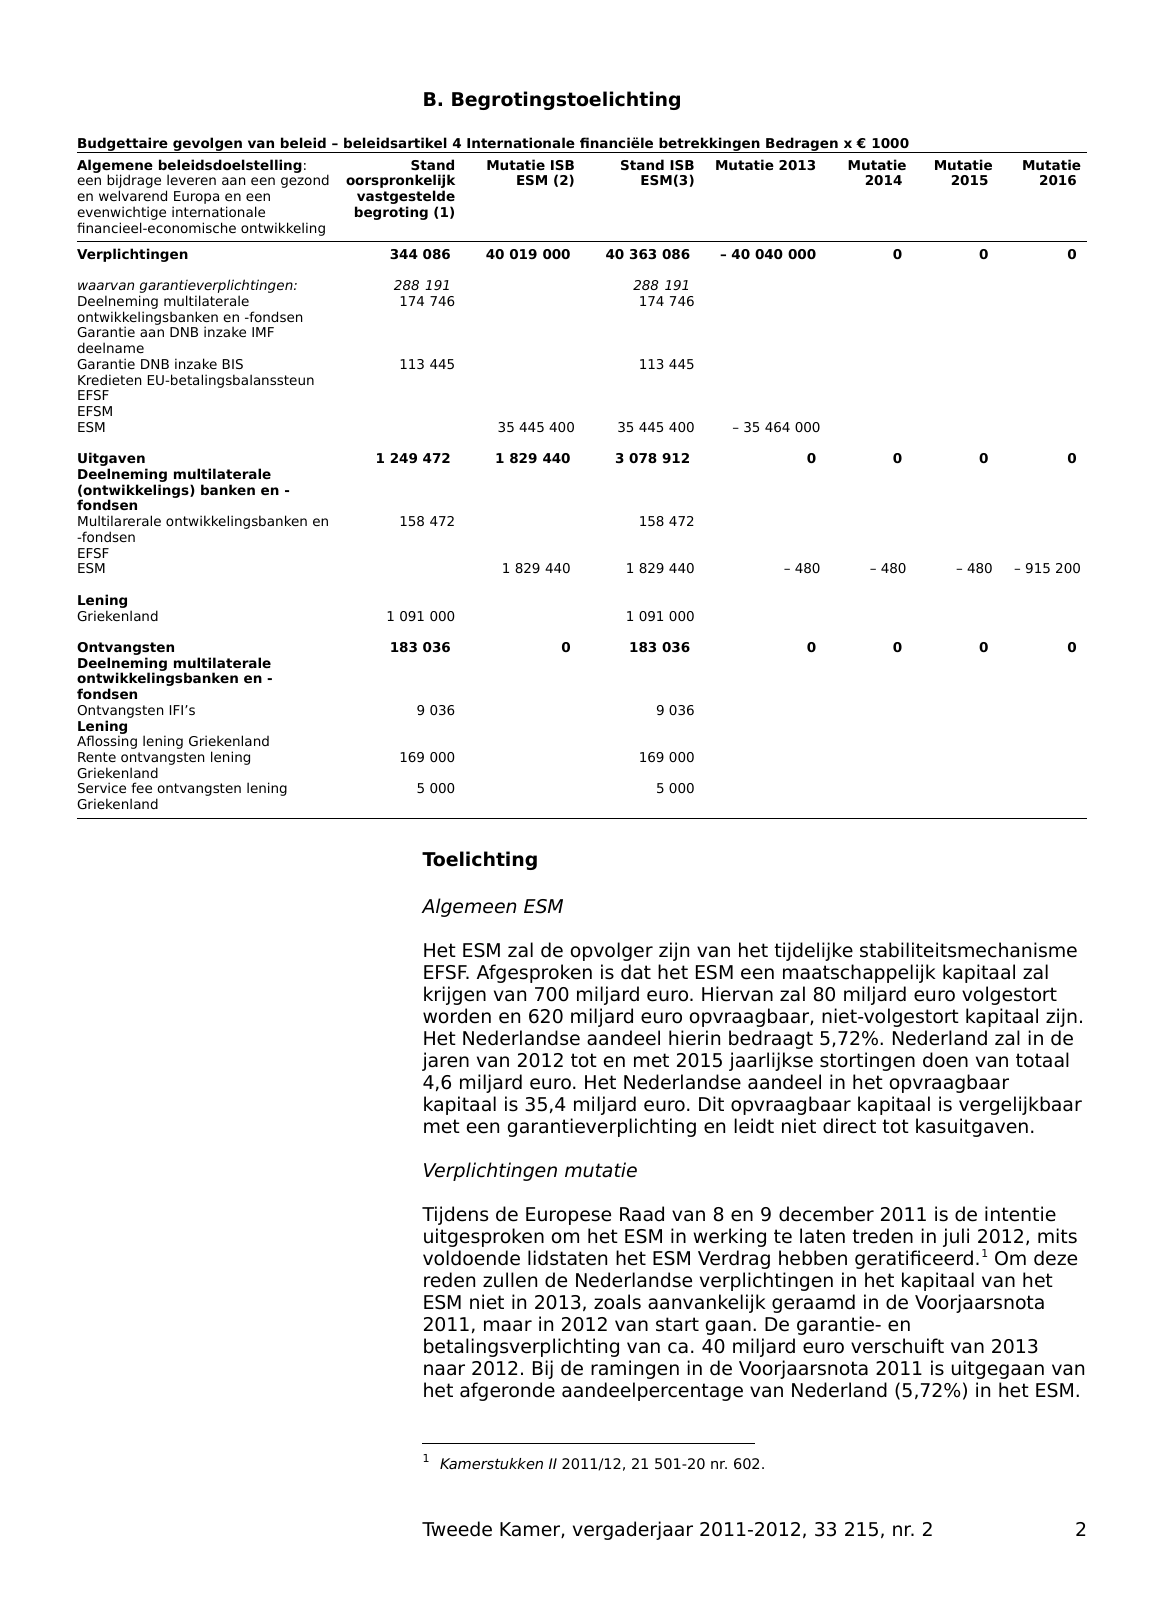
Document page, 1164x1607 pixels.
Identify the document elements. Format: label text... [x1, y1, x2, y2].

table_cell [999, 435, 1087, 451]
table_cell 158 472 [581, 514, 700, 545]
table_cell [912, 373, 998, 388]
table_cell 344 086 [333, 242, 461, 262]
table_cell 0 [700, 451, 826, 467]
table_cell [700, 734, 826, 750]
table_cell [581, 734, 700, 750]
table_cell Lening [77, 593, 333, 608]
table_cell [333, 561, 461, 577]
table_cell 183 036 [333, 640, 461, 656]
table_cell [700, 262, 826, 278]
table_cell Multilarerale ontwikkelingsbanken en -fondsen [77, 514, 333, 545]
table_cell [461, 325, 581, 357]
table_cell 0 [912, 640, 998, 656]
table_cell 169 000 [581, 750, 700, 781]
table_cell [461, 781, 581, 817]
table_cell [333, 404, 461, 419]
table_cell Mutatie 2015 [912, 153, 998, 241]
table_cell 1 829 440 [461, 561, 581, 577]
table_cell [77, 435, 333, 451]
table_cell [700, 435, 826, 451]
table_cell [700, 404, 826, 419]
table_cell [826, 719, 912, 734]
subtitle Toelichting [422, 848, 1087, 871]
table_cell [826, 577, 912, 593]
table_cell [461, 373, 581, 388]
table_cell Aflossing lening Griekenland [77, 734, 333, 750]
table_cell [333, 373, 461, 388]
table_cell [700, 577, 826, 593]
table_cell [826, 624, 912, 640]
table_cell [912, 262, 998, 278]
table_cell [912, 435, 998, 451]
table_cell [461, 467, 581, 514]
table_cell – 480 [826, 561, 912, 577]
table_cell [461, 357, 581, 372]
table_cell [581, 656, 700, 703]
table_cell [461, 703, 581, 718]
table_header Budgettaire gevolgen van beleid – beleidsartikel 4 Internationale financiële betrekkingen Bedragen x € 1000 [77, 136, 1087, 152]
text Tijdens de Europese Raad van 8 en 9 december 2011 is de intentie uitgesproken om het ESM in werking te laten treden in juli 2012, mits voldoende lidstaten het ESM Verdrag hebben geratificeerd. Om deze reden zullen de Nederlandse verplichtingen in het kapitaal van het ESM niet in 2013, zoals aanvankelijk geraamd in de Voorjaarsnota 2011, maar in 2012 van start gaan. De garantie- en betalingsverplichting van ca. 40 miljard euro verschuift van 2013 naar 2012. Bij de ramingen in de Voorjaarsnota 2011 is uitgegaan van het afgeronde aandeelpercentage van Nederland (5,72%) in het ESM. [422, 1204, 1087, 1402]
text Het ESM zal de opvolger zijn van het tijdelijke stabiliteitsmechanisme EFSF. Afgesproken is dat het ESM een maatschappelijk kapitaal zal krijgen van 700 miljard euro. Hiervan zal 80 miljard euro volgestort worden en 620 miljard euro opvraagbaar, niet-volgestort kapitaal zijn. Het Nederlandse aandeel hierin bedraagt 5,72%. Nederland zal in de jaren van 2012 tot en met 2015 jaarlijkse stortingen doen van totaal 4,6 miljard euro. Het Nederlandse aandeel in het opvraagbaar kapitaal is 35,4 miljard euro. Dit opvraagbaar kapitaal is vergelijkbaar met een garantieverplichting en leidt niet direct tot kasuitgaven. [422, 940, 1087, 1137]
table_cell [912, 577, 998, 593]
table_cell [333, 624, 461, 640]
table_cell [999, 656, 1087, 703]
subtitle Algemeen ESM [422, 896, 1087, 917]
table_cell [333, 656, 461, 703]
table_cell [461, 624, 581, 640]
table_cell [333, 325, 461, 357]
table_cell [912, 750, 998, 781]
table_cell [826, 435, 912, 451]
table_cell [999, 750, 1087, 781]
table_cell Griekenland [77, 608, 333, 624]
table_cell [826, 404, 912, 419]
table_cell [912, 357, 998, 372]
table_cell 0 [700, 640, 826, 656]
subtitle Verplichtingen mutatie [422, 1160, 1087, 1182]
table_cell [461, 577, 581, 593]
table_cell [999, 294, 1087, 325]
table_cell [581, 262, 700, 278]
table_cell [826, 514, 912, 545]
table_cell 174 746 [581, 294, 700, 325]
table_cell [700, 545, 826, 561]
table_cell Deelneming multilaterale (ontwikkelings) banken en -fondsen [77, 467, 333, 514]
table_cell Mutatie 2013 [700, 153, 826, 241]
table_cell [700, 294, 826, 325]
table_cell Lening [77, 719, 333, 734]
table_cell [700, 656, 826, 703]
table_cell [77, 577, 333, 593]
table_cell [333, 545, 461, 561]
table_cell [700, 593, 826, 608]
table_cell Garantie DNB inzake BIS [77, 357, 333, 372]
table_cell 0 [912, 451, 998, 467]
table_cell waarvan garantieverplichtingen: [77, 278, 333, 294]
table_cell [581, 577, 700, 593]
table_cell [77, 624, 333, 640]
table_cell [826, 593, 912, 608]
table_cell [461, 278, 581, 294]
table_cell [826, 388, 912, 404]
table_cell [999, 514, 1087, 545]
table_cell [826, 703, 912, 718]
table_cell Stand ISB ESM(3) [581, 153, 700, 241]
table_cell 1 829 440 [581, 561, 700, 577]
table_cell Stand oorspronkelijk vastgestelde begroting (1) [333, 153, 461, 241]
table_cell [700, 608, 826, 624]
table_cell [826, 325, 912, 357]
table_cell [333, 593, 461, 608]
table_cell [333, 435, 461, 451]
table_cell 0 [826, 451, 912, 467]
table_cell [999, 420, 1087, 435]
table_cell [912, 545, 998, 561]
table_cell [333, 577, 461, 593]
table_cell [700, 373, 826, 388]
table_cell 0 [826, 242, 912, 262]
table_cell [461, 656, 581, 703]
table_cell [912, 325, 998, 357]
table_cell [581, 373, 700, 388]
table_cell [826, 357, 912, 372]
table_cell [700, 388, 826, 404]
table_cell [826, 467, 912, 514]
table_cell [461, 262, 581, 278]
table_cell [999, 577, 1087, 593]
table_cell 5 000 [333, 781, 461, 817]
table_cell 288 191 [333, 278, 461, 294]
table_cell 1 249 472 [333, 451, 461, 467]
table_cell [700, 781, 826, 817]
table_cell [581, 404, 700, 419]
table_cell 3 078 912 [581, 451, 700, 467]
table_cell [461, 388, 581, 404]
table_cell 35 445 400 [581, 420, 700, 435]
table_cell [912, 467, 998, 514]
table_cell [999, 357, 1087, 372]
table_cell Rente ontvangsten lening Griekenland [77, 750, 333, 781]
table_cell [333, 262, 461, 278]
table_cell [333, 388, 461, 404]
table_cell 158 472 [333, 514, 461, 545]
table_cell [912, 278, 998, 294]
table_cell 0 [912, 242, 998, 262]
table_cell Mutatie 2016 [999, 153, 1087, 241]
table_cell [333, 734, 461, 750]
table_cell 5 000 [581, 781, 700, 817]
table_cell EFSM [77, 404, 333, 419]
table_cell [912, 593, 998, 608]
table_cell 1 091 000 [333, 608, 461, 624]
table_cell [826, 734, 912, 750]
table_cell 1 829 440 [461, 451, 581, 467]
table_cell ESM [77, 561, 333, 577]
table_cell [912, 719, 998, 734]
table_cell [461, 608, 581, 624]
table_cell [333, 719, 461, 734]
table_cell [461, 545, 581, 561]
table_cell [826, 781, 912, 817]
text Kamerstukken II 2011/12, 21 501-20 nr. 602. [422, 1452, 1087, 1474]
table_cell [826, 262, 912, 278]
table_cell 1 091 000 [581, 608, 700, 624]
table_cell [826, 294, 912, 325]
table_cell Service fee ontvangsten lening Griekenland [77, 781, 333, 817]
table_cell [999, 624, 1087, 640]
table_cell 288 191 [581, 278, 700, 294]
table_cell Kredieten EU-betalingsbalanssteun [77, 373, 333, 388]
table_cell [912, 781, 998, 817]
table_cell 35 445 400 [461, 420, 581, 435]
table_cell 169 000 [333, 750, 461, 781]
table_cell [700, 514, 826, 545]
table_cell [461, 435, 581, 451]
table_cell 0 [999, 640, 1087, 656]
table_cell 9 036 [581, 703, 700, 718]
table_cell [999, 608, 1087, 624]
table_cell Deelneming multilaterale ontwikkelingsbanken en -fondsen [77, 294, 333, 325]
table_cell – 480 [912, 561, 998, 577]
table_cell [461, 593, 581, 608]
table_cell – 40 040 000 [700, 242, 826, 262]
table_cell 0 [461, 640, 581, 656]
table_cell [77, 262, 333, 278]
table_cell [912, 420, 998, 435]
table_cell [461, 750, 581, 781]
table_cell [999, 734, 1087, 750]
table_cell [700, 278, 826, 294]
table_cell Mutatie ISB ESM (2) [461, 153, 581, 241]
table_cell [912, 514, 998, 545]
table_cell [999, 781, 1087, 817]
table_cell [999, 703, 1087, 718]
table_cell [461, 294, 581, 325]
table_cell [581, 545, 700, 561]
table_cell [581, 719, 700, 734]
table_cell [581, 467, 700, 514]
table_cell [581, 435, 700, 451]
table_cell [826, 373, 912, 388]
table_cell [581, 325, 700, 357]
table_cell [700, 624, 826, 640]
table_cell [700, 357, 826, 372]
table_cell 174 746 [333, 294, 461, 325]
subtitle B. Begrotingstoelichting [422, 89, 1087, 111]
table_cell [999, 388, 1087, 404]
table_cell [826, 608, 912, 624]
table_cell [826, 750, 912, 781]
table_cell [999, 325, 1087, 357]
table_cell [461, 514, 581, 545]
table_cell Verplichtingen [77, 242, 333, 262]
table_cell [999, 545, 1087, 561]
table_cell Ontvangsten IFI’s [77, 703, 333, 718]
table_cell [333, 467, 461, 514]
table_cell Garantie aan DNB inzake IMF deelname [77, 325, 333, 357]
table_cell [333, 420, 461, 435]
table_cell [912, 656, 998, 703]
table_cell Ontvangsten [77, 640, 333, 656]
table_cell – 915 200 [999, 561, 1087, 577]
table_cell 0 [826, 640, 912, 656]
table_cell [999, 593, 1087, 608]
table_cell [826, 278, 912, 294]
table_cell [999, 262, 1087, 278]
table_cell [581, 388, 700, 404]
table_cell [912, 624, 998, 640]
table_cell 0 [999, 451, 1087, 467]
table_cell [912, 404, 998, 419]
table_cell 183 036 [581, 640, 700, 656]
table_cell [461, 719, 581, 734]
table_cell Deelneming multilaterale ontwikkelingsbanken en -fondsen [77, 656, 333, 703]
table_cell 0 [999, 242, 1087, 262]
table_cell [826, 420, 912, 435]
table_cell [826, 545, 912, 561]
table_cell [912, 703, 998, 718]
table_cell 40 019 000 [461, 242, 581, 262]
table_cell – 35 464 000 [700, 420, 826, 435]
table_cell [999, 719, 1087, 734]
table_cell Algemene beleidsdoelstelling: een bijdrage leveren aan een gezond en welvarend Europa en een evenwichtige internationale financieel-economische ontwikkeling [77, 153, 333, 241]
table_cell [912, 734, 998, 750]
table_cell [999, 373, 1087, 388]
table_cell [912, 608, 998, 624]
table_cell [700, 325, 826, 357]
table_cell [700, 719, 826, 734]
table_cell [999, 278, 1087, 294]
table_cell [912, 388, 998, 404]
table_cell EFSF [77, 545, 333, 561]
table_cell [700, 750, 826, 781]
table_cell [461, 404, 581, 419]
table_cell 40 363 086 [581, 242, 700, 262]
table_cell – 480 [700, 561, 826, 577]
table_cell 113 445 [333, 357, 461, 372]
table_cell [999, 467, 1087, 514]
table_cell 113 445 [581, 357, 700, 372]
table_cell [912, 294, 998, 325]
table_cell [581, 593, 700, 608]
table_cell Mutatie 2014 [826, 153, 912, 241]
table_cell [581, 624, 700, 640]
table_cell ESM [77, 420, 333, 435]
table_cell 9 036 [333, 703, 461, 718]
table_cell EFSF [77, 388, 333, 404]
table_cell [700, 467, 826, 514]
table_cell [461, 734, 581, 750]
table_cell [999, 404, 1087, 419]
table_cell [826, 656, 912, 703]
table_cell Uitgaven [77, 451, 333, 467]
table_cell [700, 703, 826, 718]
